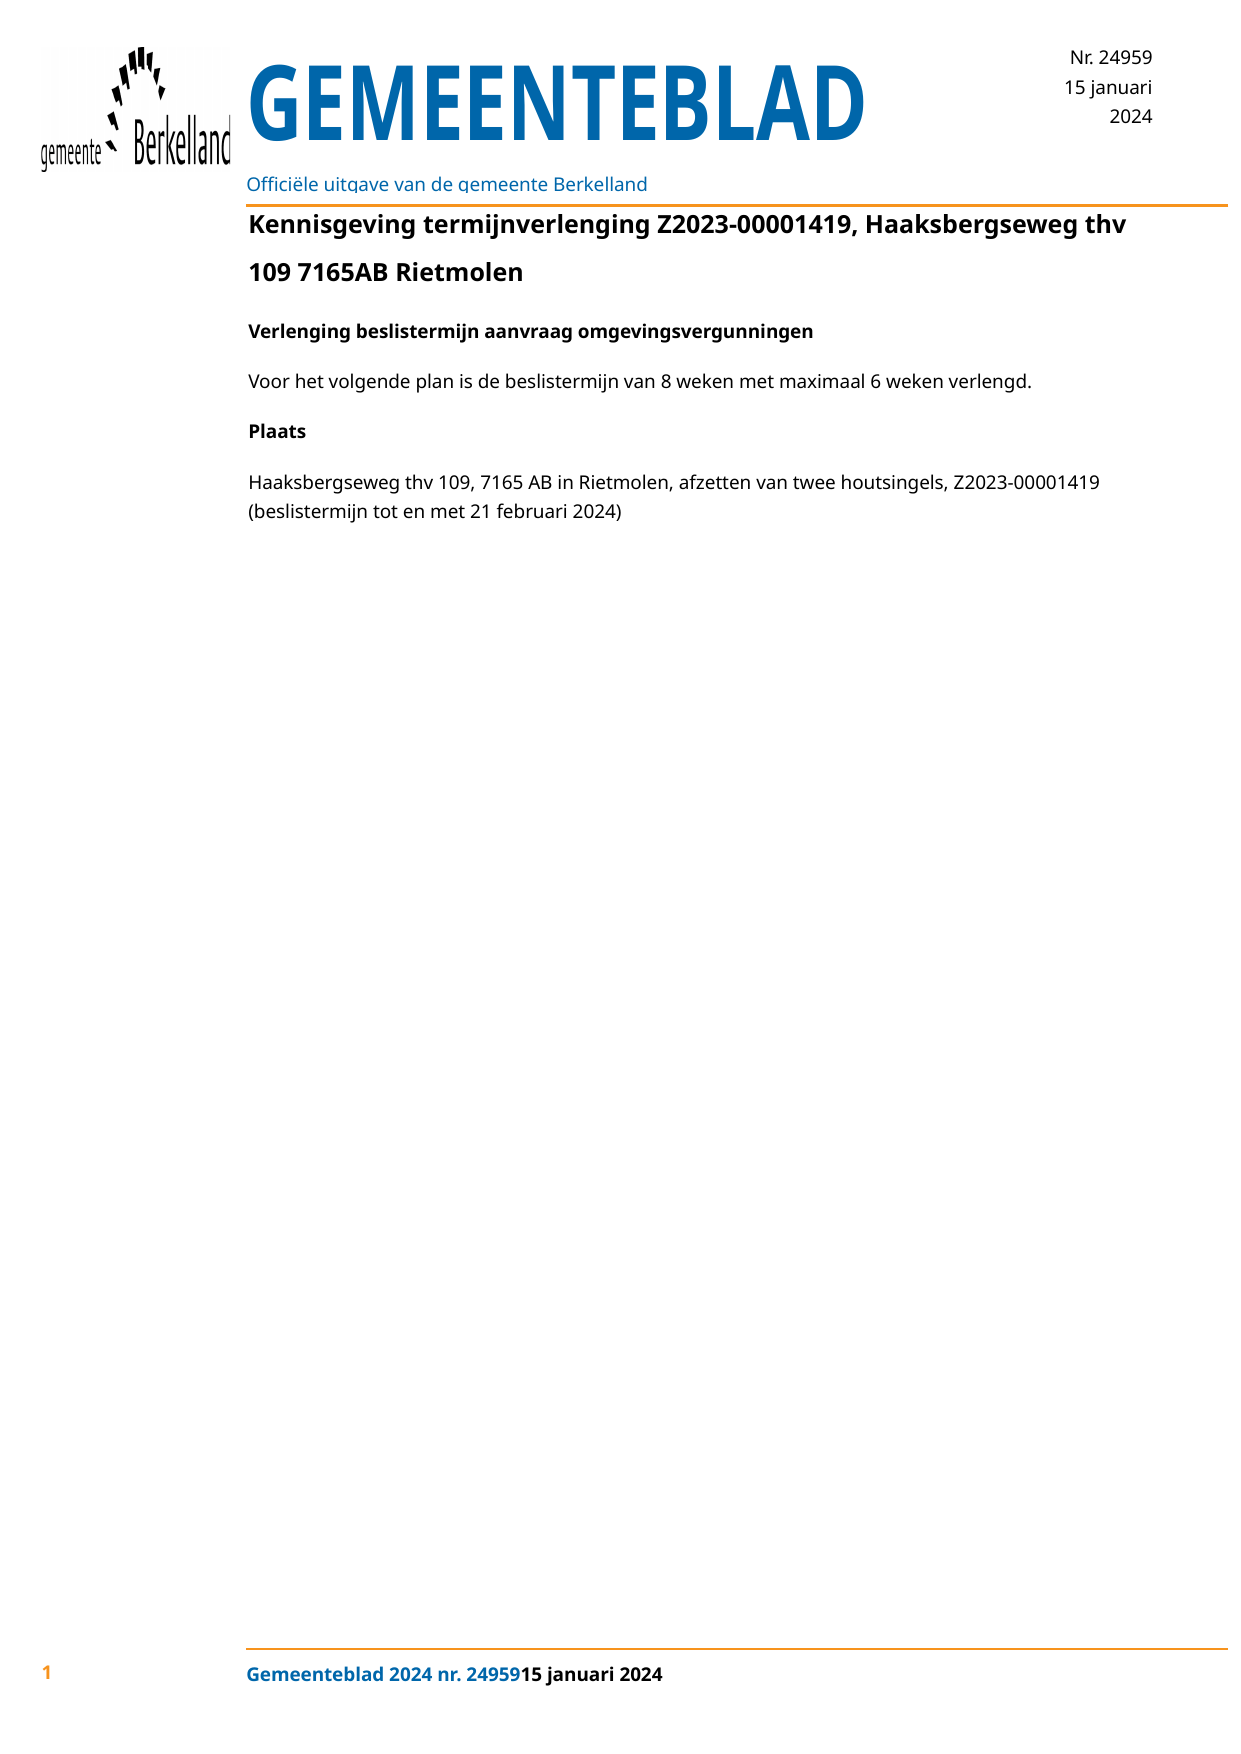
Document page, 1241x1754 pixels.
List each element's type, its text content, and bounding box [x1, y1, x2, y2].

text Voor het volgende plan is de beslistermijn van 8 weken met maximaal 6 weken verlengd. [248, 368, 1152, 394]
text Plaats [248, 419, 1152, 444]
picture [41, 47, 231, 172]
text Kennisgeving termijnverlenging Z2023-00001419, Haaksbergseweg thv 109 7165AB Rietmolen [248, 207, 1152, 288]
text Verlenging beslistermijn aanvraag omgevingsvergunningen [248, 318, 1152, 344]
text Haaksbergseweg thv 109, 7165 AB in Rietmolen, afzetten van twee houtsingels, Z2023-00001419 (beslistermijn tot en met 21 februari 2024) [248, 469, 1152, 524]
